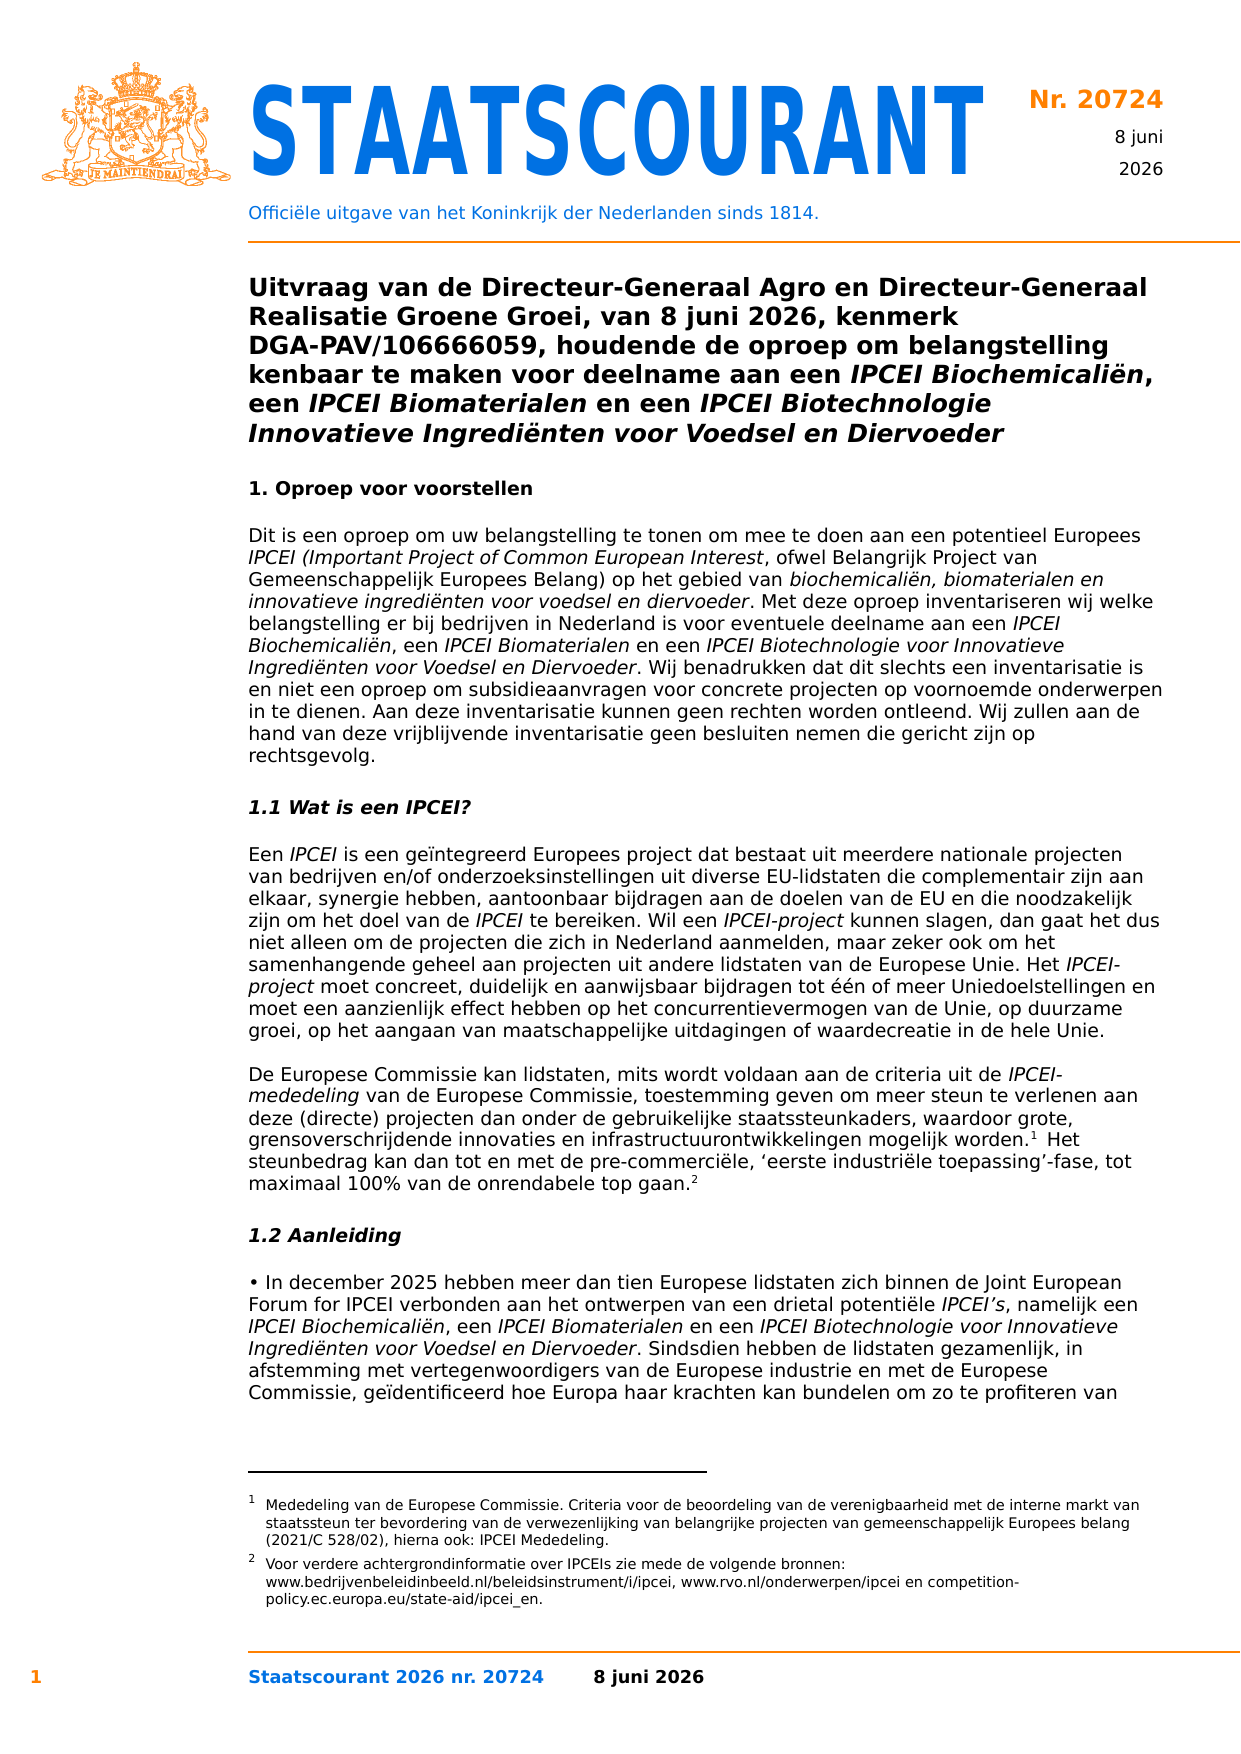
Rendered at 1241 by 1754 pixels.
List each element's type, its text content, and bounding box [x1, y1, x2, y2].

table_header [25, 62, 248, 241]
subtitle 1.1 Wat is een IPCEI? [248, 797, 1163, 819]
picture [41, 62, 231, 186]
text Mededeling van de Europese Commissie. Criteria voor de beoordeling van de verenigbaarheid met de interne markt van staatssteun ter bevordering van de verwezenlijking van belangrijke projecten van gemeenschappelijk Europees belang (2021/C 528/02), hierna ook: IPCEI Mededeling. [248, 1493, 1163, 1549]
subtitle Uitvraag van de Directeur-Generaal Agro en Directeur-Generaal Realisatie Groene Groei, van 8 juni 2026, kenmerk DGA-PAV/106666059, houdende de oproep om belangstelling kenbaar te maken voor deelname aan een IPCEI Biochemicaliën, een IPCEI Biomaterialen en een IPCEI Biotechnologie Innovatieve Ingrediënten voor Voedsel en Diervoeder [248, 273, 1163, 448]
text • In december 2025 hebben meer dan tien Europese lidstaten zich binnen de Joint European Forum for IPCEI verbonden aan het ontwerpen van een drietal potentiële IPCEI’s, namelijk een IPCEI Biochemicaliën, een IPCEI Biomaterialen en een IPCEI Biotechnologie voor Innovatieve Ingrediënten voor Voedsel en Diervoeder. Sindsdien hebben de lidstaten gezamenlijk, in afstemming met vertegenwoordigers van de Europese industrie en met de Europese Commissie, geïdentificeerd hoe Europa haar krachten kan bundelen om zo te profiteren van [248, 1272, 1163, 1404]
subtitle 1.2 Aanleiding [248, 1225, 1163, 1247]
text De Europese Commissie kan lidstaten, mits wordt voldaan aan de criteria uit de IPCEI-mededeling van de Europese Commissie, toestemming geven om meer steun te verlenen aan deze (directe) projecten dan onder de gebruikelijke staatssteunkaders, waardoor grote, grensoverschrijdende innovaties en infrastructuurontwikkelingen mogelijk worden. Het steunbedrag kan dan tot en met de pre-commerciële, ‘eerste industriële toepassing’-fase, tot maximaal 100% van de onrendabele top gaan. [248, 1063, 1163, 1195]
table_cell 8 juni [998, 121, 1240, 153]
subtitle 1. Oproep voor voorstellen [248, 478, 1163, 500]
text Een IPCEI is een geïntegreerd Europees project dat bestaat uit meerdere nationale projecten van bedrijven en/of onderzoeksinstellingen uit diverse EU-lidstaten die complementair zijn aan elkaar, synergie hebben, aantoonbaar bijdragen aan de doelen van de EU en die noodzakelijk zijn om het doel van de IPCEI te bereiken. Wil een IPCEI-project kunnen slagen, dan gaat het dus niet alleen om de projecten die zich in Nederland aanmelden, maar zeker ook om het samenhangende geheel aan projecten uit andere lidstaten van de Europese Unie. Het IPCEI-project moet concreet, duidelijk en aanwijsbaar bijdragen tot één of meer Uniedoelstellingen en moet een aanzienlijk effect hebben op het concurrentievermogen van de Unie, op duurzame groei, op het aangaan van maatschappelijke uitdagingen of waardecreatie in de hele Unie. [248, 844, 1163, 1042]
table_header Nr. 20724 [998, 62, 1240, 121]
text Dit is een oproep om uw belangstelling te tonen om mee te doen aan een potentieel Europees IPCEI (Important Project of Common European Interest, ofwel Belangrijk Project van Gemeenschappelijk Europees Belang) op het gebied van biochemicaliën, biomaterialen en innovatieve ingrediënten voor voedsel en diervoeder. Met deze oproep inventariseren wij welke belangstelling er bij bedrijven in Nederland is voor eventuele deelname aan een IPCEI Biochemicaliën, een IPCEI Biomaterialen en een IPCEI Biotechnologie voor Innovatieve Ingrediënten voor Voedsel en Diervoeder. Wij benadrukken dat dit slechts een inventarisatie is en niet een oproep om subsidieaanvragen voor concrete projecten op voornoemde onderwerpen in te dienen. Aan deze inventarisatie kunnen geen rechten worden ontleend. Wij zullen aan de hand van deze vrijblijvende inventarisatie geen besluiten nemen die gericht zijn op rechtsgevolg. [248, 525, 1163, 767]
text Voor verdere achtergrondinformatie over IPCEIs zie mede de volgende bronnen: www.bedrijvenbeleidinbeeld.nl/beleidsinstrument/i/ipcei, www.rvo.nl/onderwerpen/ipcei en competition-policy.ec.europa.eu/state-aid/ipcei_en. [248, 1552, 1163, 1608]
table_cell Officiële uitgave van het Koninkrijk der Nederlanden sinds 1814. [248, 203, 1240, 241]
table_cell 2026 [998, 153, 1240, 203]
table_header STAATSCOURANT [248, 62, 998, 203]
